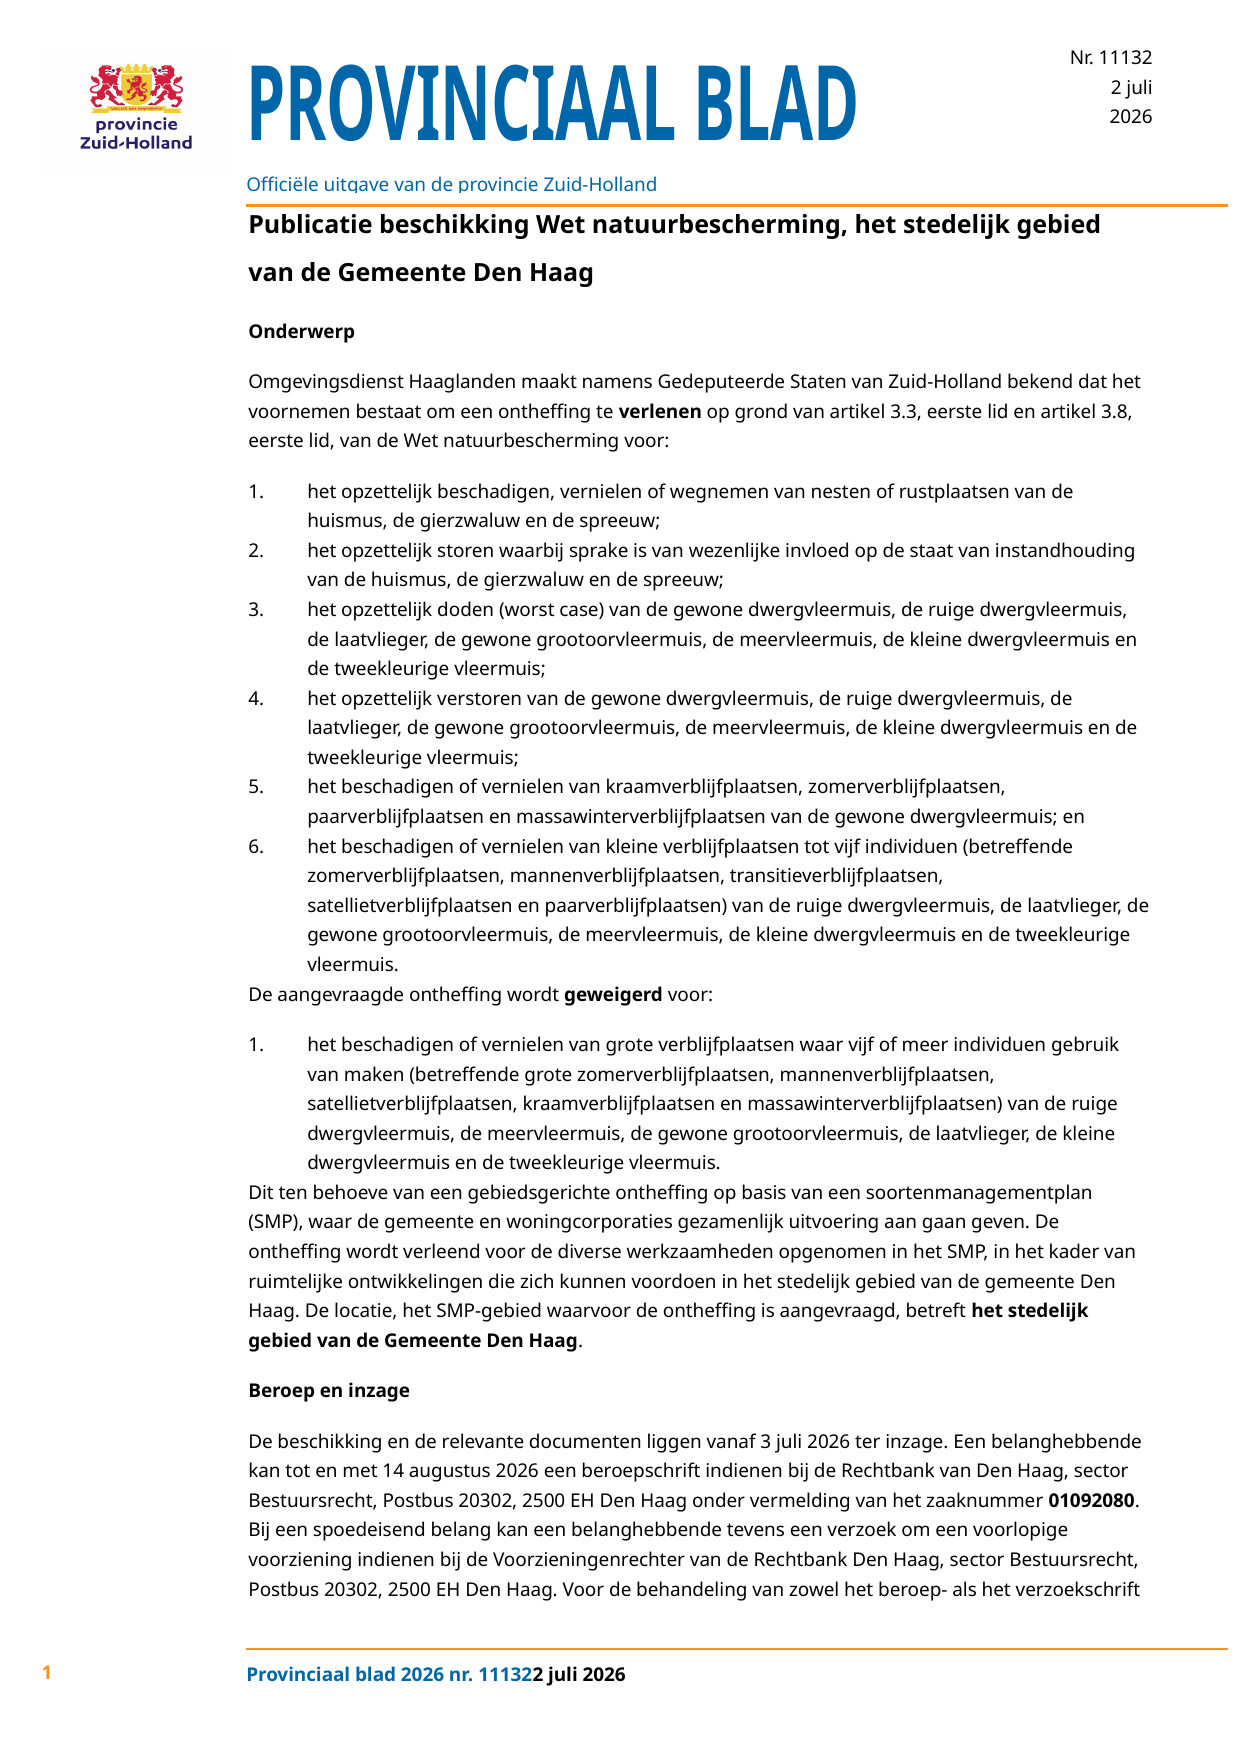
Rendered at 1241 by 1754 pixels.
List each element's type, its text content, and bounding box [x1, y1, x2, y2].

list het opzettelijk storen waarbij sprake is van wezenlijke invloed op de staat van instandhouding van de huismus, de gierzwaluw en de spreeuw; [248, 537, 1152, 592]
text Dit ten behoeve van een gebiedsgerichte ontheffing op basis van een soortenmanagementplan (SMP), waar de gemeente en woningcorporaties gezamenlijk uitvoering aan gaan geven. De ontheffing wordt verleend voor de diverse werkzaamheden opgenomen in het SMP, in het kader van ruimtelijke ontwikkelingen die zich kunnen voordoen in het stedelijk gebied van de gemeente Den Haag. De locatie, het SMP-gebied waarvoor de ontheffing is aangevraagd, betreft het stedelijk gebied van de Gemeente Den Haag. [248, 1179, 1152, 1353]
text Publicatie beschikking Wet natuurbescherming, het stedelijk gebied van de Gemeente Den Haag [248, 207, 1152, 288]
text Onderwerp [248, 318, 1152, 344]
list het opzettelijk beschadigen, vernielen of wegnemen van nesten of rustplaatsen van de huismus, de gierzwaluw en de spreeuw; [248, 478, 1152, 533]
list het beschadigen of vernielen van kraamverblijfplaatsen, zomerverblijfplaatsen, paarverblijfplaatsen en massawinterverblijfplaatsen van de gewone dwergvleermuis; en [248, 774, 1152, 829]
list het beschadigen of vernielen van grote verblijfplaatsen waar vijf of meer individuen gebruik van maken (betreffende grote zomerverblijfplaatsen, mannenverblijfplaatsen, satellietverblijfplaatsen, kraamverblijfplaatsen en massawinterverblijfplaatsen) van de ruige dwergvleermuis, de meervleermuis, de gewone grootoorvleermuis, de laatvlieger, de kleine dwergvleermuis en de tweekleurige vleermuis. [248, 1031, 1152, 1175]
text De aangevraagde ontheffing wordt geweigerd voor: [248, 981, 1152, 1007]
list het opzettelijk verstoren van de gewone dwergvleermuis, de ruige dwergvleermuis, de laatvlieger, de gewone grootoorvleermuis, de meervleermuis, de kleine dwergvleermuis en de tweekleurige vleermuis; [248, 685, 1152, 770]
picture [41, 47, 231, 172]
text De beschikking en de relevante documenten liggen vanaf 3 juli 2026 ter inzage. Een belanghebbende kan tot en met 14 augustus 2026 een beroepschrift indienen bij de Rechtbank van Den Haag, sector Bestuursrecht, Postbus 20302, 2500 EH Den Haag onder vermelding van het zaaknummer 01092080. Bij een spoedeisend belang kan een belanghebbende tevens een verzoek om een voorlopige voorziening indienen bij de Voorzieningenrechter van de Rechtbank Den Haag, sector Bestuursrecht, Postbus 20302, 2500 EH Den Haag. Voor de behandeling van zowel het beroep- als het verzoekschrift [248, 1428, 1152, 1602]
text Omgevingsdienst Haaglanden maakt namens Gedeputeerde Staten van Zuid-Holland bekend dat het voornemen bestaat om een ontheffing te verlenen op grond van artikel 3.3, eerste lid en artikel 3.8, eerste lid, van de Wet natuurbescherming voor: [248, 368, 1152, 453]
text Beroep en inzage [248, 1377, 1152, 1403]
list het opzettelijk doden (worst case) van de gewone dwergvleermuis, de ruige dwergvleermuis, de laatvlieger, de gewone grootoorvleermuis, de meervleermuis, de kleine dwergvleermuis en de tweekleurige vleermuis; [248, 596, 1152, 681]
list het beschadigen of vernielen van kleine verblijfplaatsen tot vijf individuen (betreffende zomerverblijfplaatsen, mannenverblijfplaatsen, transitieverblijfplaatsen, satellietverblijfplaatsen en paarverblijfplaatsen) van de ruige dwergvleermuis, de laatvlieger, de gewone grootoorvleermuis, de meervleermuis, de kleine dwergvleermuis en de tweekleurige vleermuis. [248, 833, 1152, 977]
